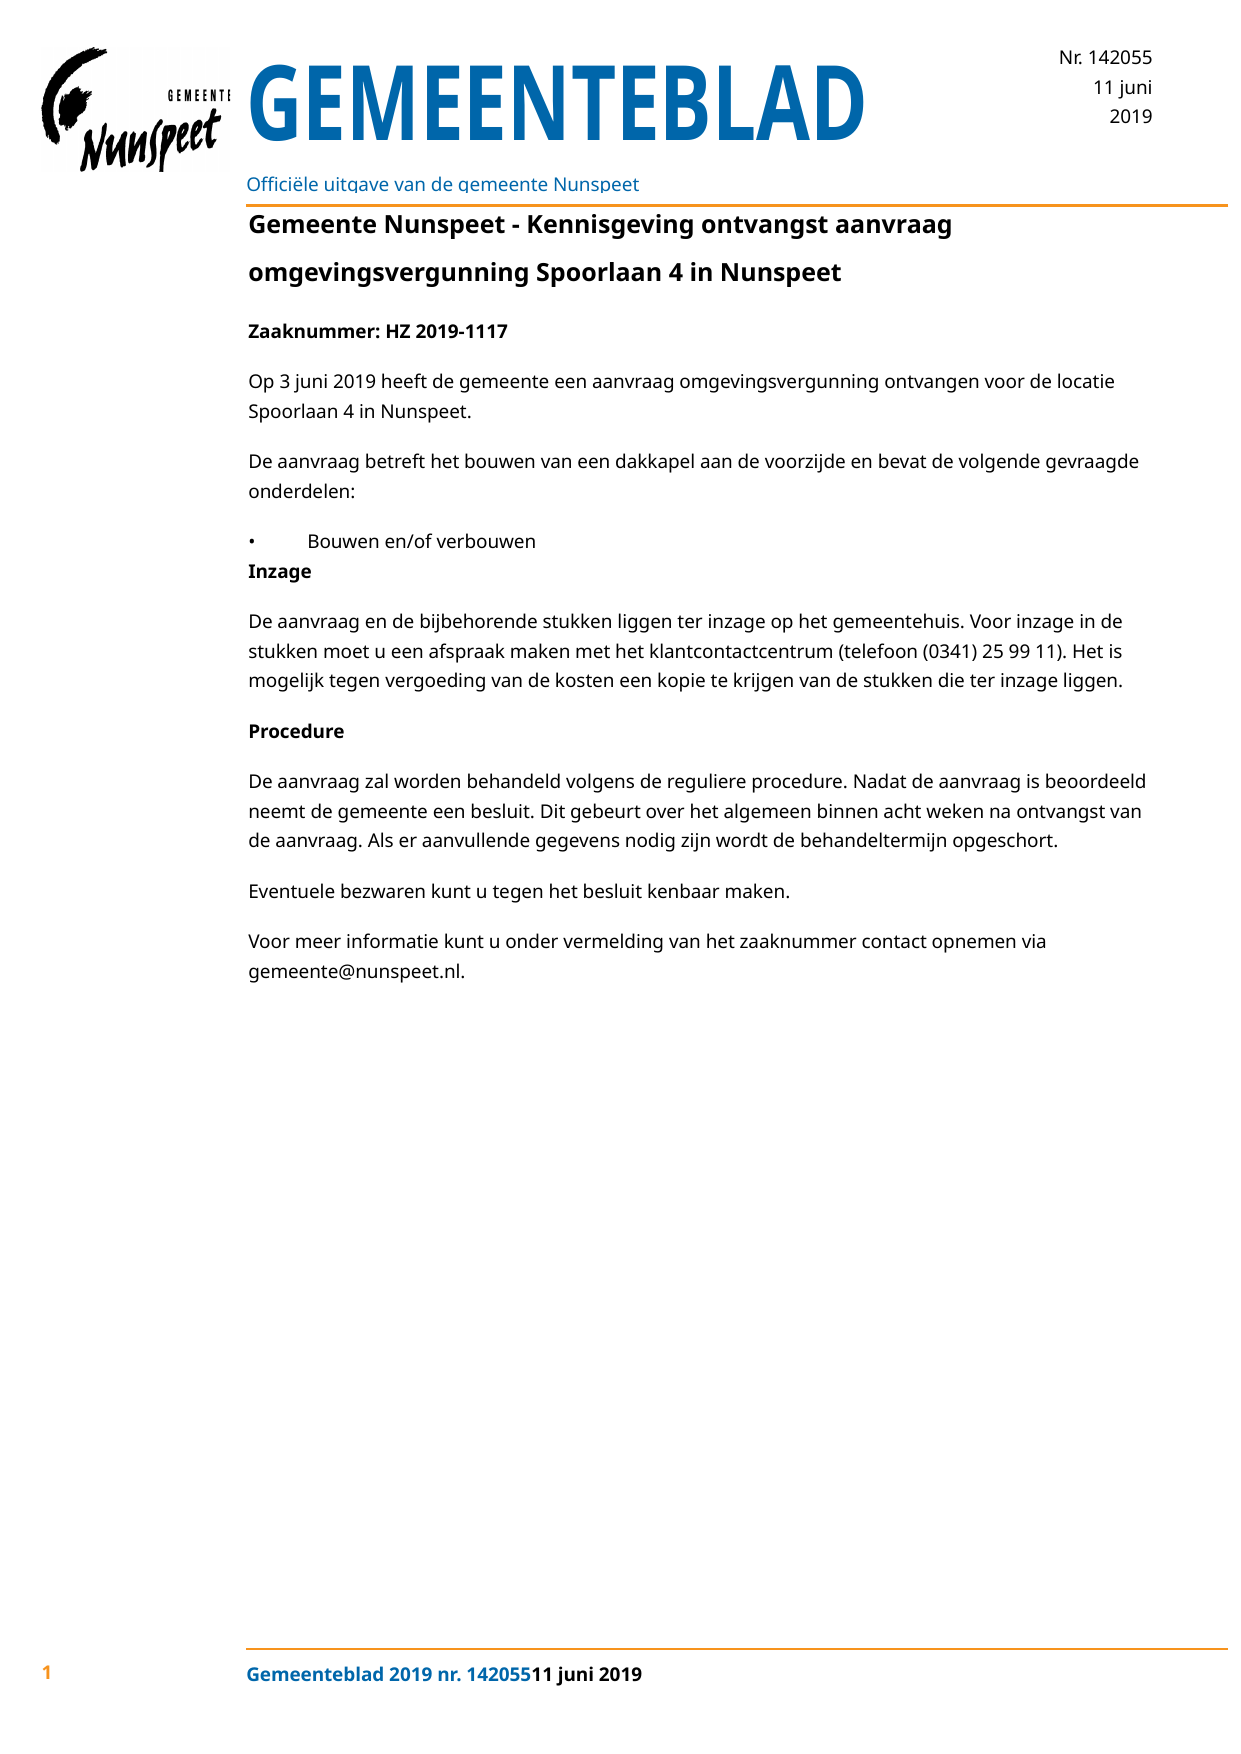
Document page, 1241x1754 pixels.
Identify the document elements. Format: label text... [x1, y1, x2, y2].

text De aanvraag zal worden behandeld volgens de reguliere procedure. Nadat de aanvraag is beoordeeld neemt de gemeente een besluit. Dit gebeurt over het algemeen binnen acht weken na ontvangst van de aanvraag. Als er aanvullende gegevens nodig zijn wordt de behandeltermijn opgeschort. [248, 768, 1152, 853]
picture [41, 47, 231, 172]
text Eventuele bezwaren kunt u tegen het besluit kenbaar maken. [248, 878, 1152, 904]
text De aanvraag betreft het bouwen van een dakkapel aan de voorzijde en bevat de volgende gevraagde onderdelen: [248, 448, 1152, 504]
text Op 3 juni 2019 heeft de gemeente een aanvraag omgevingsvergunning ontvangen voor de locatie Spoorlaan 4 in Nunspeet. [248, 368, 1152, 424]
text De aanvraag en de bijbehorende stukken liggen ter inzage op het gemeentehuis. Voor inzage in de stukken moet u een afspraak maken met het klantcontactcentrum (telefoon (0341) 25 99 11). Het is mogelijk tegen vergoeding van de kosten een kopie te krijgen van de stukken die ter inzage liggen. [248, 608, 1152, 693]
text Gemeente Nunspeet - Kennisgeving ontvangst aanvraag omgevingsvergunning Spoorlaan 4 in Nunspeet [248, 207, 1152, 288]
text Inzage [248, 558, 1152, 584]
text Procedure [248, 718, 1152, 744]
text Zaaknummer: HZ 2019-1117 [248, 318, 1152, 344]
text Voor meer informatie kunt u onder vermelding van het zaaknummer contact opnemen via gemeente@nunspeet.nl. [248, 928, 1152, 984]
list Bouwen en/of verbouwen [248, 528, 1152, 554]
